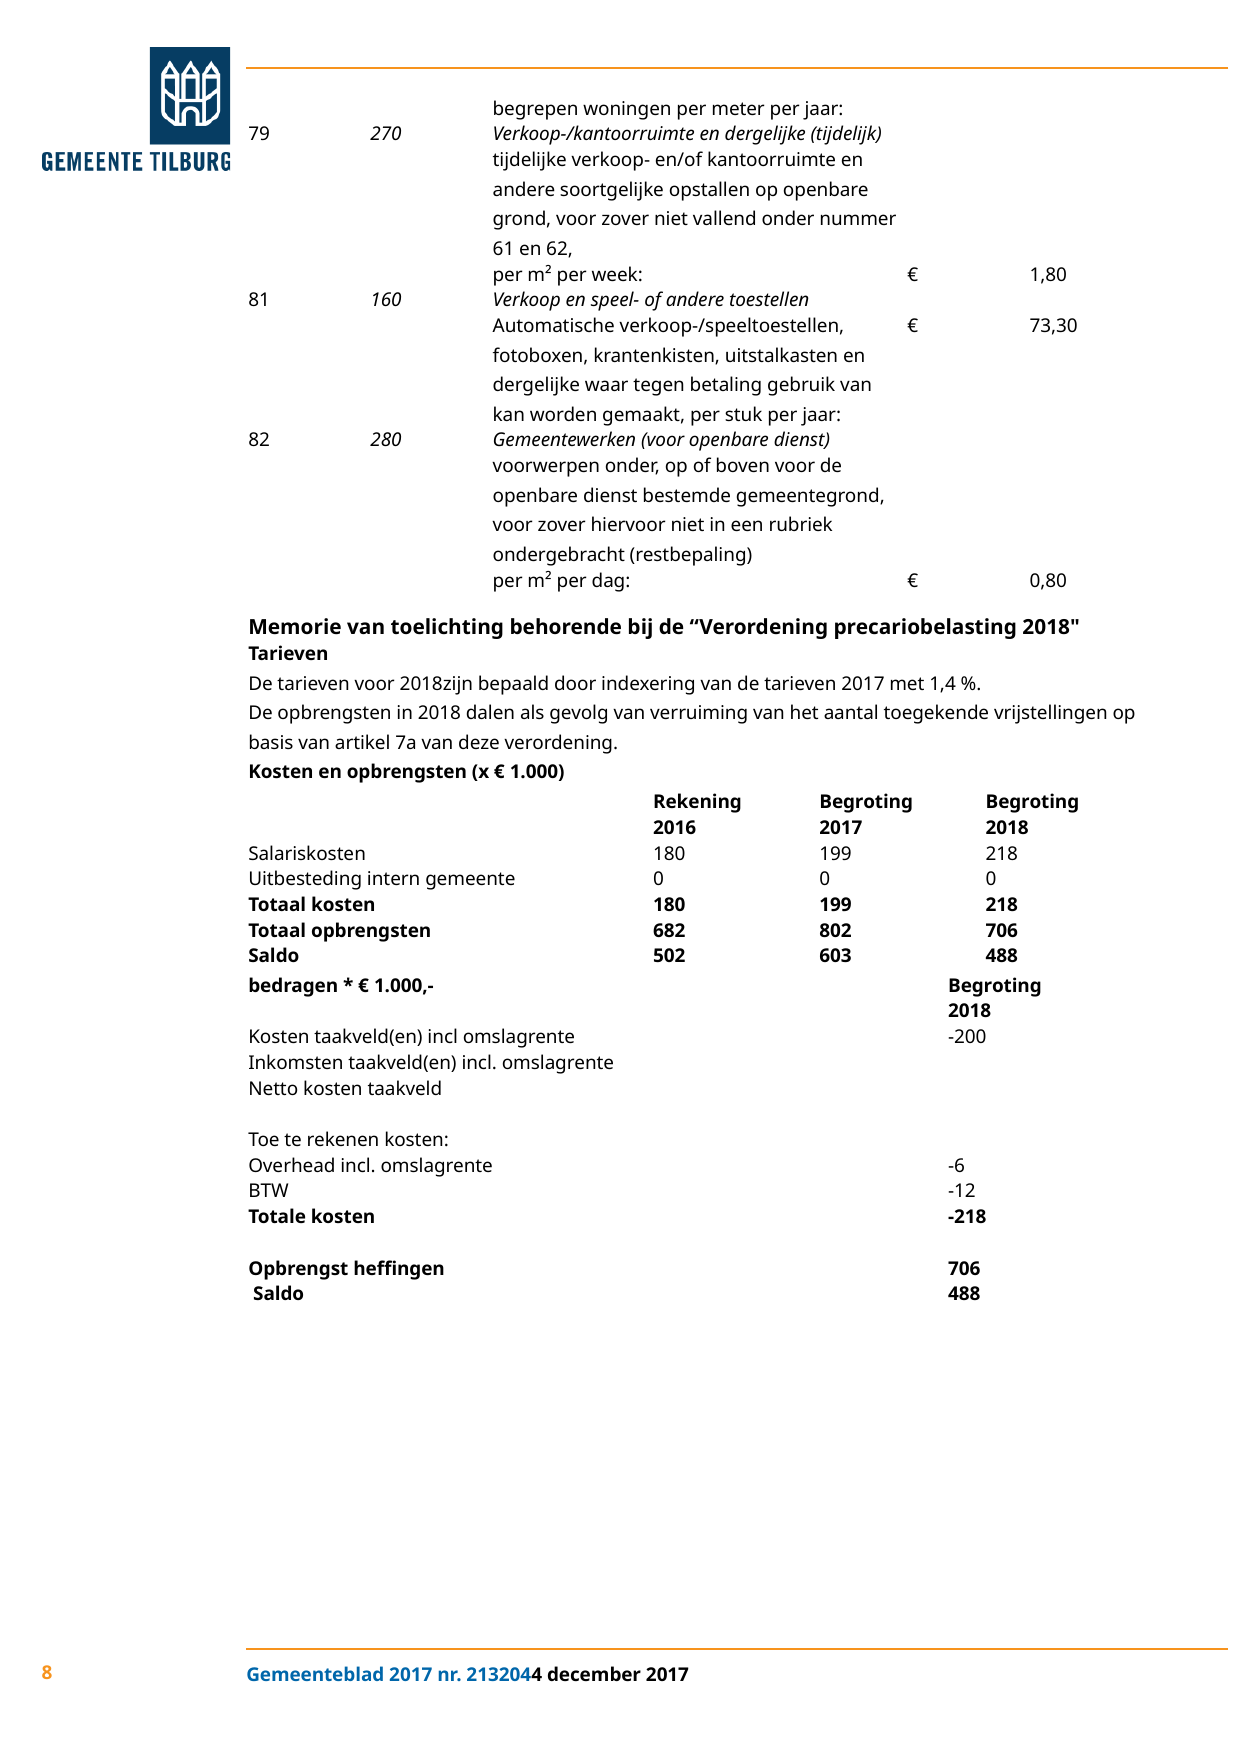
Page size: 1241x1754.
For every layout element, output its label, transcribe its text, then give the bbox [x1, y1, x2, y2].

table_cell [948, 1229, 1152, 1255]
table_cell [1029, 121, 1152, 146]
table_cell 199 [819, 891, 985, 917]
table_cell 2018 [985, 814, 1152, 840]
table_cell Salariskosten [248, 840, 653, 866]
table_cell Totaal kosten [248, 891, 653, 917]
table_cell [248, 146, 370, 261]
table_cell Overhead incl. omslagrente [248, 1152, 948, 1178]
table_cell [907, 121, 1029, 146]
table_cell 488 [948, 1281, 1152, 1306]
table_cell 0,80 [1029, 567, 1152, 593]
table_cell [370, 312, 492, 427]
table_header [248, 788, 653, 814]
table_cell [1029, 453, 1152, 567]
table_cell Saldo [248, 943, 653, 968]
table_cell [948, 1049, 1152, 1075]
table_cell Verkoop-/kantoorruimte en dergelijke (tijdelijk) [493, 121, 907, 146]
table_cell 73,30 [1029, 312, 1152, 427]
text De tarieven voor 2018zijn bepaald door indexering van de tarieven 2017 met 1,4 %. [248, 670, 1152, 696]
table_cell 2018 [948, 998, 1152, 1023]
table_cell [948, 1075, 1152, 1100]
table_cell [907, 427, 1029, 452]
table_cell Uitbesteding intern gemeente [248, 866, 653, 891]
table_cell [907, 453, 1029, 567]
table_cell [1029, 146, 1152, 261]
table_header Rekening [653, 788, 819, 814]
table_cell per m² per dag: [493, 567, 907, 593]
table_cell Opbrengst heffingen [248, 1255, 948, 1281]
table_cell Toe te rekenen kosten: [248, 1126, 948, 1152]
table_cell [370, 261, 492, 286]
table_cell -218 [948, 1203, 1152, 1229]
table_cell 0 [653, 866, 819, 891]
table_cell [907, 95, 1029, 121]
table_cell Automatische verkoop-/speeltoestellen, fotoboxen, krantenkisten, uitstalkasten en dergelijke waar tegen betaling gebruik van kan worden gemaakt, per stuk per jaar: [493, 312, 907, 427]
table_cell -6 [948, 1152, 1152, 1178]
table_cell 502 [653, 943, 819, 968]
table_cell 802 [819, 917, 985, 943]
table_cell € [907, 261, 1029, 286]
table_cell 0 [819, 866, 985, 891]
table_cell Totale kosten [248, 1203, 948, 1229]
table_cell -12 [948, 1178, 1152, 1203]
table_cell [248, 567, 370, 593]
table_cell 706 [948, 1255, 1152, 1281]
table_cell [248, 453, 370, 567]
table_cell 81 [248, 286, 370, 312]
table_cell per m² per week: [493, 261, 907, 286]
table_cell [248, 312, 370, 427]
table_cell [248, 998, 948, 1023]
table_cell [948, 1100, 1152, 1126]
table_cell Gemeentewerken (voor openbare dienst) [493, 427, 907, 452]
table_cell [907, 146, 1029, 261]
table_cell [248, 95, 370, 121]
table_cell [248, 1229, 948, 1255]
text Memorie van toelichting behorende bij de “Verordening precariobelasting 2018" [248, 612, 1152, 640]
table_cell 160 [370, 286, 492, 312]
table_cell tijdelijke verkoop- en/of kantoorruimte en andere soortgelijke opstallen op openbare grond, voor zover niet vallend onder nummer 61 en 62, [493, 146, 907, 261]
table_cell Kosten taakveld(en) incl omslagrente [248, 1023, 948, 1049]
table_cell BTW [248, 1178, 948, 1203]
table_cell 2017 [819, 814, 985, 840]
table_cell € [907, 567, 1029, 593]
table_cell 180 [653, 891, 819, 917]
table_cell [1029, 427, 1152, 452]
table_cell 1,80 [1029, 261, 1152, 286]
table_cell Netto kosten taakveld [248, 1075, 948, 1100]
table_cell 270 [370, 121, 492, 146]
picture [41, 47, 231, 172]
text De opbrengsten in 2018 dalen als gevolg van verruiming van het aantal toegekende vrijstellingen op basis van artikel 7a van deze verordening. [248, 699, 1152, 755]
table_cell 82 [248, 427, 370, 452]
table_cell 218 [985, 840, 1152, 866]
table_cell 180 [653, 840, 819, 866]
table_cell 0 [985, 866, 1152, 891]
table_cell [248, 814, 653, 840]
table_cell [907, 286, 1029, 312]
table_cell 218 [985, 891, 1152, 917]
table_cell 706 [985, 917, 1152, 943]
table_cell [1029, 286, 1152, 312]
table_header Begroting [948, 972, 1152, 997]
text Tarieven [248, 640, 1152, 666]
table_cell € [907, 312, 1029, 427]
table_cell [1029, 95, 1152, 121]
table_cell 199 [819, 840, 985, 866]
table_cell [370, 567, 492, 593]
table_cell [370, 453, 492, 567]
table_cell Totaal opbrengsten [248, 917, 653, 943]
table_cell Saldo [248, 1281, 948, 1306]
table_cell [948, 1126, 1152, 1152]
table_cell 79 [248, 121, 370, 146]
table_cell -200 [948, 1023, 1152, 1049]
table_cell [248, 261, 370, 286]
table_cell 682 [653, 917, 819, 943]
table_header Begroting [985, 788, 1152, 814]
table_cell [248, 1100, 948, 1126]
table_cell [370, 95, 492, 121]
table_header bedragen * € 1.000,- [248, 972, 948, 997]
table_cell 488 [985, 943, 1152, 968]
table_cell begrepen woningen per meter per jaar: [493, 95, 907, 121]
table_cell Verkoop en speel- of andere toestellen [493, 286, 907, 312]
table_cell 2016 [653, 814, 819, 840]
table_cell [370, 146, 492, 261]
table_header Begroting [819, 788, 985, 814]
table_cell Inkomsten taakveld(en) incl. omslagrente [248, 1049, 948, 1075]
text Kosten en opbrengsten (x € 1.000) [248, 759, 1152, 784]
table_cell 603 [819, 943, 985, 968]
table_cell voorwerpen onder, op of boven voor de openbare dienst bestemde gemeentegrond, voor zover hiervoor niet in een rubriek ondergebracht (restbepaling) [493, 453, 907, 567]
table_cell 280 [370, 427, 492, 452]
